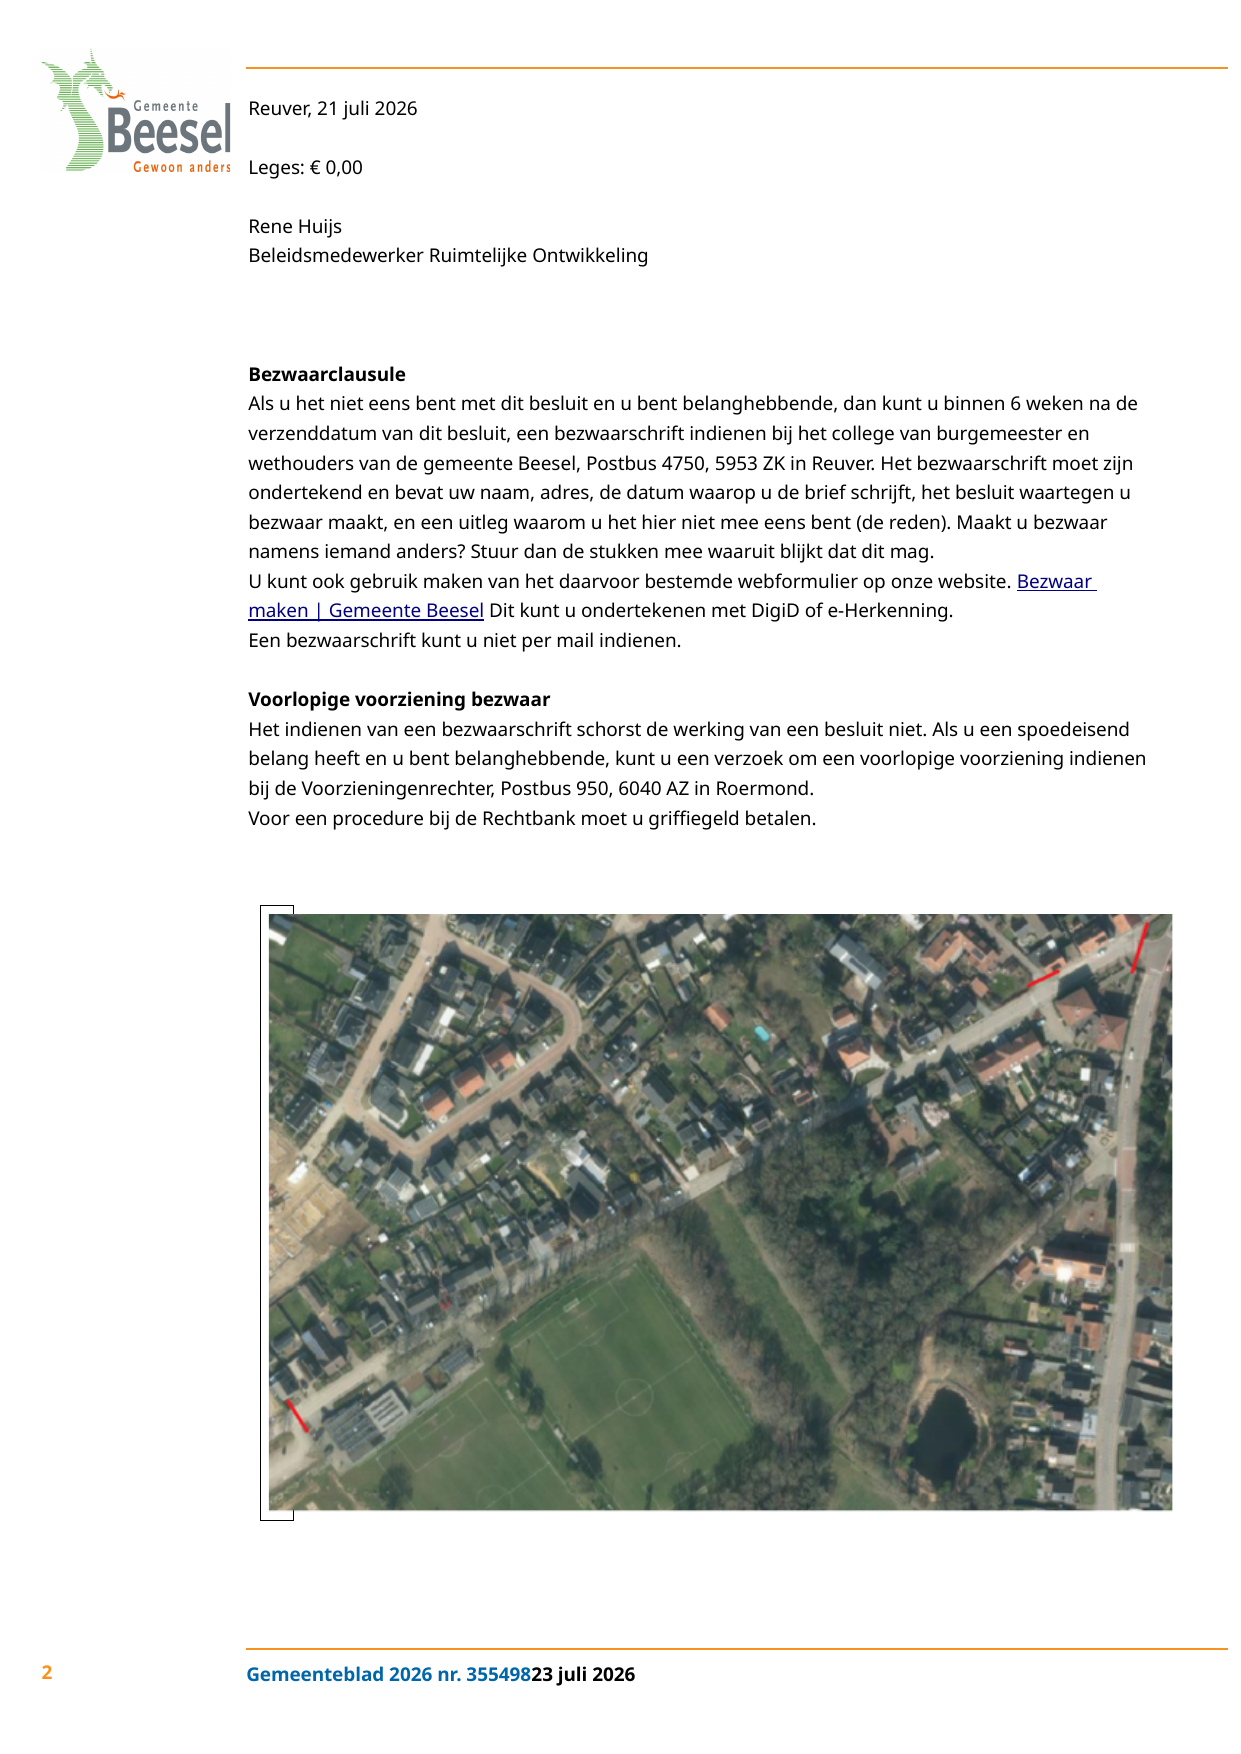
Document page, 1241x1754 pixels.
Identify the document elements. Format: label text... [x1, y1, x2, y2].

text U kunt ook gebruik maken van het daarvoor bestemde webformulier op onze website. Bezwaar maken | Gemeente Beesel Dit kunt u ondertekenen met DigiD of e-Herkenning. [248, 568, 1152, 623]
text Voorlopige voorziening bezwaar [248, 686, 1152, 712]
text Reuver, ‎21 juli 2026 [248, 95, 1152, 121]
text Een bezwaarschrift kunt u niet per mail indienen. [248, 627, 1152, 653]
text Bezwaarclausule [248, 361, 1152, 387]
text Leges: € 0,00 [248, 154, 1152, 180]
text Het indienen van een bezwaarschrift schorst de werking van een besluit niet. Als u een spoedeisend belang heeft en u bent belanghebbende, kunt u een verzoek om een voorlopige voorziening indienen bij de Voorzieningenrechter, Postbus 950, 6040 AZ in Roermond. [248, 716, 1152, 801]
picture [41, 47, 231, 172]
picture [268, 914, 1173, 1512]
text Rene Huijs [248, 213, 1152, 239]
text Voor een procedure bij de Rechtbank moet u griffiegeld betalen. [248, 805, 1152, 831]
text Beleidsmedewerker Ruimtelijke Ontwikkeling [248, 243, 1152, 268]
text Als u het niet eens bent met dit besluit en u bent belanghebbende, dan kunt u binnen 6 weken na de verzenddatum van dit besluit, een bezwaarschrift indienen bij het college van burgemeester en wethouders van de gemeente Beesel, Postbus 4750, 5953 ZK in Reuver. Het bezwaarschrift moet zijn ondertekend en bevat uw naam, adres, de datum waarop u de brief schrijft, het besluit waartegen u bezwaar maakt, en een uitleg waarom u het hier niet mee eens bent (de reden). Maakt u bezwaar namens iemand anders? Stuur dan de stukken mee waaruit blijkt dat dit mag. [248, 391, 1152, 564]
text ‎ [248, 864, 1152, 890]
